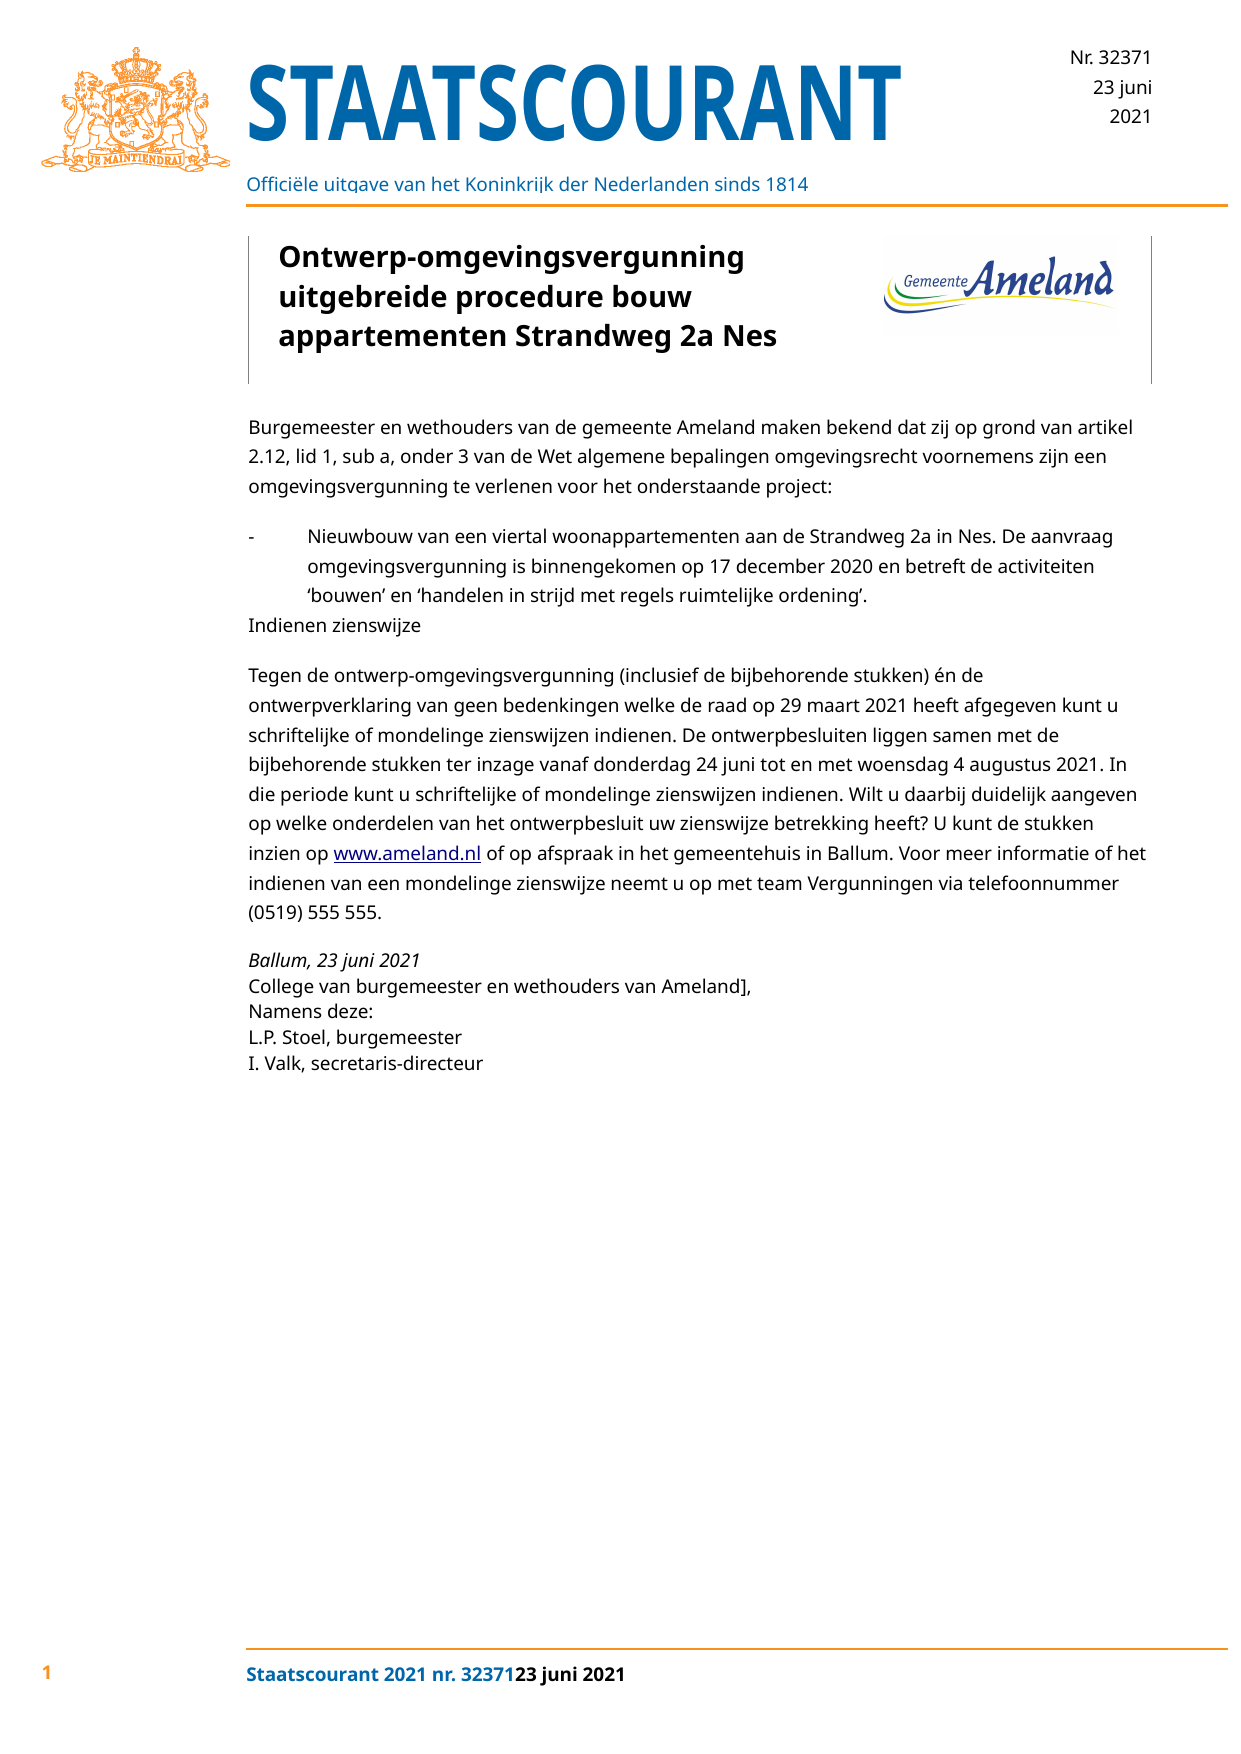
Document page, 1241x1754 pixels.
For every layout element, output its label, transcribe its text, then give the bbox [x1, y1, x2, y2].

text Indienen zienswijze [248, 612, 1152, 638]
text L.P. Stoel, burgemeester [248, 1024, 1152, 1050]
text College van burgemeester en wethouders van Ameland], [248, 973, 1152, 999]
text Namens deze: [248, 999, 1152, 1024]
list Nieuwbouw van een viertal woonappartementen aan de Strandweg 2a in Nes. De aanvraag omgevingsvergunning is binnengekomen op 17 december 2020 en betreft de activiteiten ‘bouwen’ en ‘handelen in strijd met regels ruimtelijke ordening’. [248, 523, 1152, 608]
table_header Ontwerp-omgevingsvergunning uitgebreide procedure bouw appartementen Strandweg 2a Nes [249, 236, 850, 384]
text Burgemeester en wethouders van de gemeente Ameland maken bekend dat zij op grond van artikel 2.12, lid 1, sub a, onder 3 van de Wet algemene bepalingen omgevingsrecht voornemens zijn een omgevingsvergunning te verlenen voor het onderstaande project: [248, 414, 1152, 499]
text Ballum, 23 juni 2021 [248, 947, 1152, 973]
text I. Valk, secretaris-directeur [248, 1050, 1152, 1076]
picture [41, 47, 231, 172]
picture [882, 236, 1119, 335]
table_header [850, 236, 1151, 384]
text Tegen de ontwerp-omgevingsvergunning (inclusief de bijbehorende stukken) én de ontwerpverklaring van geen bedenkingen welke de raad op 29 maart 2021 heeft afgegeven kunt u schriftelijke of mondelinge zienswijzen indienen. De ontwerpbesluiten liggen samen met de bijbehorende stukken ter inzage vanaf donderdag 24 juni tot en met woensdag 4 augustus 2021. In die periode kunt u schriftelijke of mondelinge zienswijzen indienen. Wilt u daarbij duidelijk aangeven op welke onderdelen van het ontwerpbesluit uw zienswijze betrekking heeft? U kunt de stukken inzien op www.ameland.nl of op afspraak in het gemeentehuis in Ballum. Voor meer informatie of het indienen van een mondelinge zienswijze neemt u op met team Vergunningen via telefoonnummer (0519) 555 555. [248, 663, 1152, 925]
